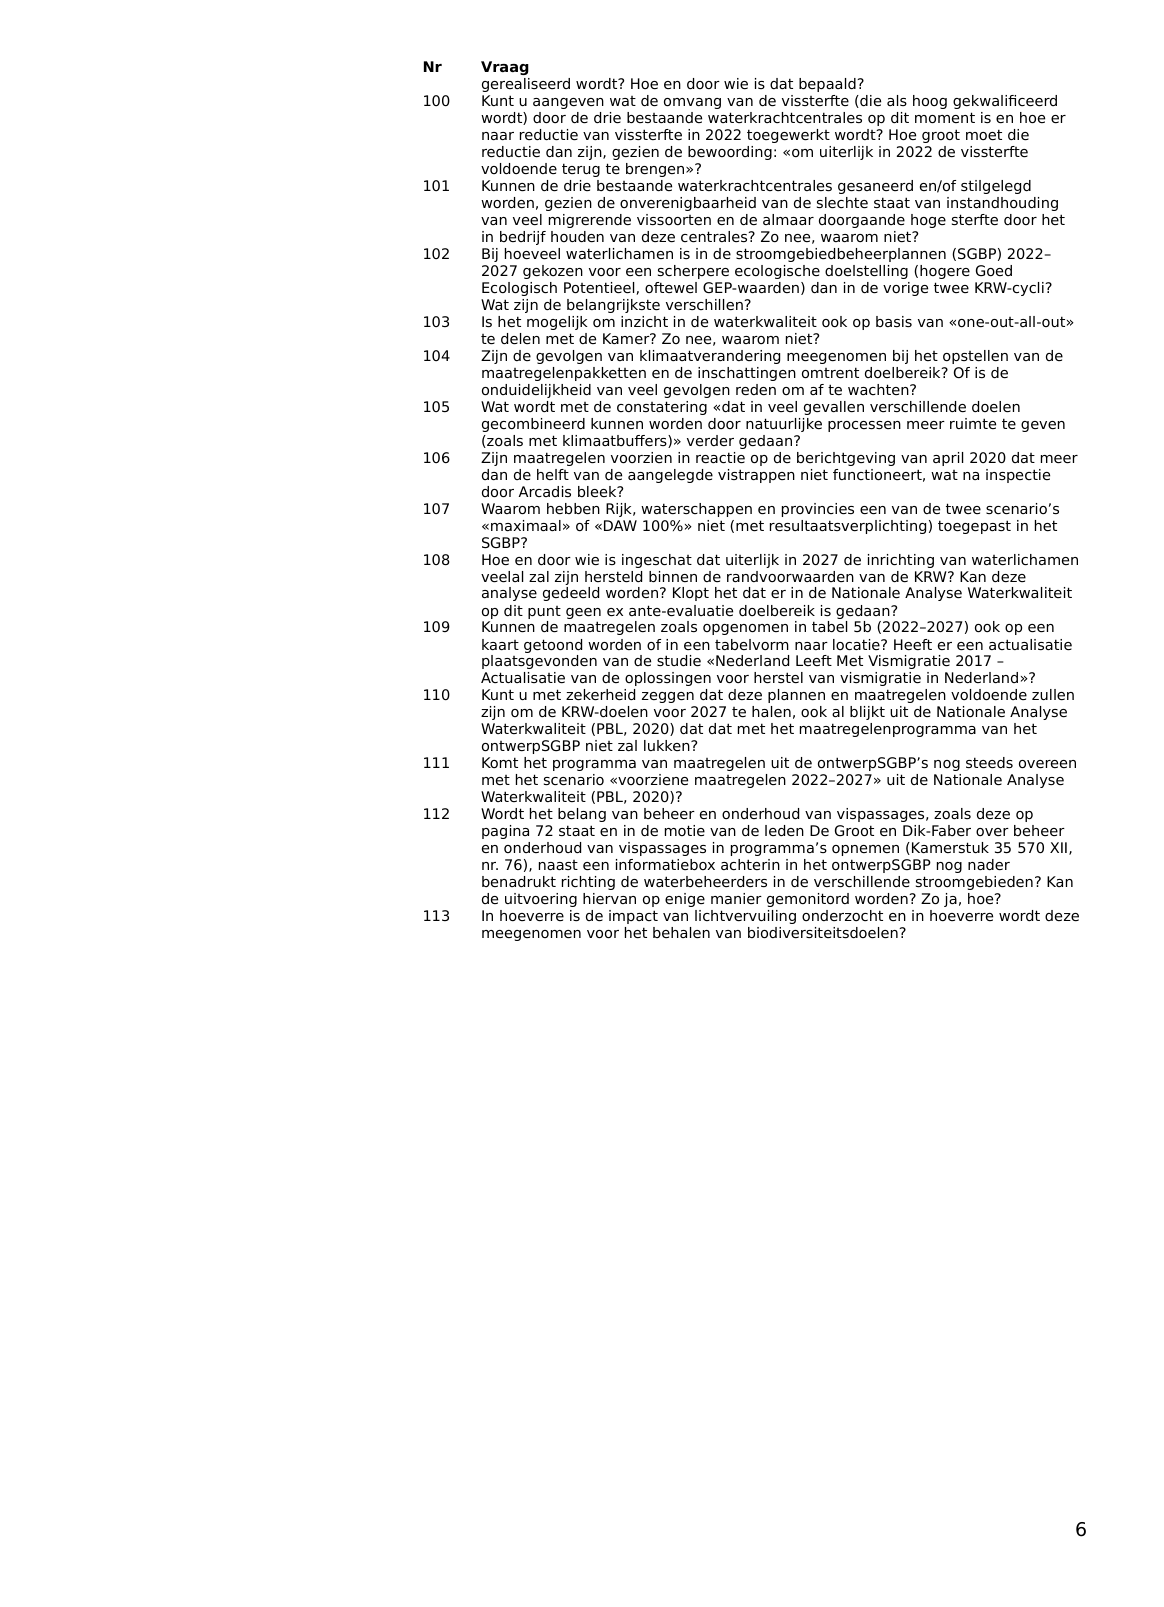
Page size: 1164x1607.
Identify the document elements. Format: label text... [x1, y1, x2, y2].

table_cell Kunt u met zekerheid zeggen dat deze plannen en maatregelen voldoende zullen zijn om de KRW-doelen voor 2027 te halen, ook al blijkt uit de Nationale Analyse Waterkwaliteit (PBL, 2020) dat dat met het maatregelenprogramma van het ontwerpSGBP niet zal lukken? [475, 687, 1087, 755]
table_cell 108 [422, 551, 475, 619]
table_cell Bij hoeveel waterlichamen is in de stroomgebiedbeheerplannen (SGBP) 2022–2027 gekozen voor een scherpere ecologische doelstelling (hogere Goed Ecologisch Potentieel, oftewel GEP-waarden) dan in de vorige twee KRW-cycli? Wat zijn de belangrijkste verschillen? [475, 246, 1087, 314]
table_cell 107 [422, 501, 475, 551]
table_cell 112 [422, 806, 475, 908]
table_header Vraag [475, 59, 1087, 76]
table_cell Kunt u aangeven wat de omvang van de vissterfte (die als hoog gekwalificeerd wordt) door de drie bestaande waterkrachtcentrales op dit moment is en hoe er naar reductie van vissterfte in 2022 toegewerkt wordt? Hoe groot moet die reductie dan zijn, gezien de bewoording: «om uiterlijk in 2022 de vissterfte voldoende terug te brengen»? [475, 93, 1087, 178]
table_cell 101 [422, 178, 475, 246]
table_cell Zijn maatregelen voorzien in reactie op de berichtgeving van april 2020 dat meer dan de helft van de aangelegde vistrappen niet functioneert, wat na inspectie door Arcadis bleek? [475, 450, 1087, 501]
table_cell Is het mogelijk om inzicht in de waterkwaliteit ook op basis van «one-out-all-out» te delen met de Kamer? Zo nee, waarom niet? [475, 314, 1087, 348]
table_cell 103 [422, 314, 475, 348]
table_cell Wat wordt met de constatering «dat in veel gevallen verschillende doelen gecombineerd kunnen worden door natuurlijke processen meer ruimte te geven (zoals met klimaatbuffers)» verder gedaan? [475, 399, 1087, 449]
table_cell [422, 76, 475, 93]
table_cell 109 [422, 619, 475, 687]
table_cell 104 [422, 348, 475, 399]
table_cell Kunnen de drie bestaande waterkrachtcentrales gesaneerd en/of stilgelegd worden, gezien de onverenigbaarheid van de slechte staat van instandhouding van veel migrerende vissoorten en de almaar doorgaande hoge sterfte door het in bedrijf houden van deze centrales? Zo nee, waarom niet? [475, 178, 1087, 246]
table_cell Hoe en door wie is ingeschat dat uiterlijk in 2027 de inrichting van waterlichamen veelal zal zijn hersteld binnen de randvoorwaarden van de KRW? Kan deze analyse gedeeld worden? Klopt het dat er in de Nationale Analyse Waterkwaliteit op dit punt geen ex ante-evaluatie doelbereik is gedaan? [475, 551, 1087, 619]
table_header Nr [422, 59, 475, 76]
table_cell 106 [422, 450, 475, 501]
table_cell 110 [422, 687, 475, 755]
table_cell Wordt het belang van beheer en onderhoud van vispassages, zoals deze op pagina 72 staat en in de motie van de leden De Groot en Dik-Faber over beheer en onderhoud van vispassages in programma’s opnemen (Kamerstuk 35 570 XII, nr. 76), naast een informatiebox achterin in het ontwerpSGBP nog nader benadrukt richting de waterbeheerders in de verschillende stroomgebieden? Kan de uitvoering hiervan op enige manier gemonitord worden? Zo ja, hoe? [475, 806, 1087, 908]
table_cell 111 [422, 755, 475, 806]
table_cell 100 [422, 93, 475, 178]
table_cell In hoeverre is de impact van lichtvervuiling onderzocht en in hoeverre wordt deze meegenomen voor het behalen van biodiversiteitsdoelen? [475, 908, 1087, 942]
table_cell gerealiseerd wordt? Hoe en door wie is dat bepaald? [475, 76, 1087, 93]
table_cell Kunnen de maatregelen zoals opgenomen in tabel 5b (2022–2027) ook op een kaart getoond worden of in een tabelvorm naar locatie? Heeft er een actualisatie plaatsgevonden van de studie «Nederland Leeft Met Vismigratie 2017 – Actualisatie van de oplossingen voor herstel van vismigratie in Nederland»? [475, 619, 1087, 687]
table_cell Komt het programma van maatregelen uit de ontwerpSGBP’s nog steeds overeen met het scenario «voorziene maatregelen 2022–2027» uit de Nationale Analyse Waterkwaliteit (PBL, 2020)? [475, 755, 1087, 806]
table_cell 113 [422, 908, 475, 942]
table_cell Zijn de gevolgen van klimaatverandering meegenomen bij het opstellen van de maatregelenpakketten en de inschattingen omtrent doelbereik? Of is de onduidelijkheid van veel gevolgen reden om af te wachten? [475, 348, 1087, 399]
table_cell 105 [422, 399, 475, 449]
table_cell 102 [422, 246, 475, 314]
table_cell Waarom hebben Rijk, waterschappen en provincies een van de twee scenario’s «maximaal» of «DAW 100%» niet (met resultaatsverplichting) toegepast in het SGBP? [475, 501, 1087, 551]
